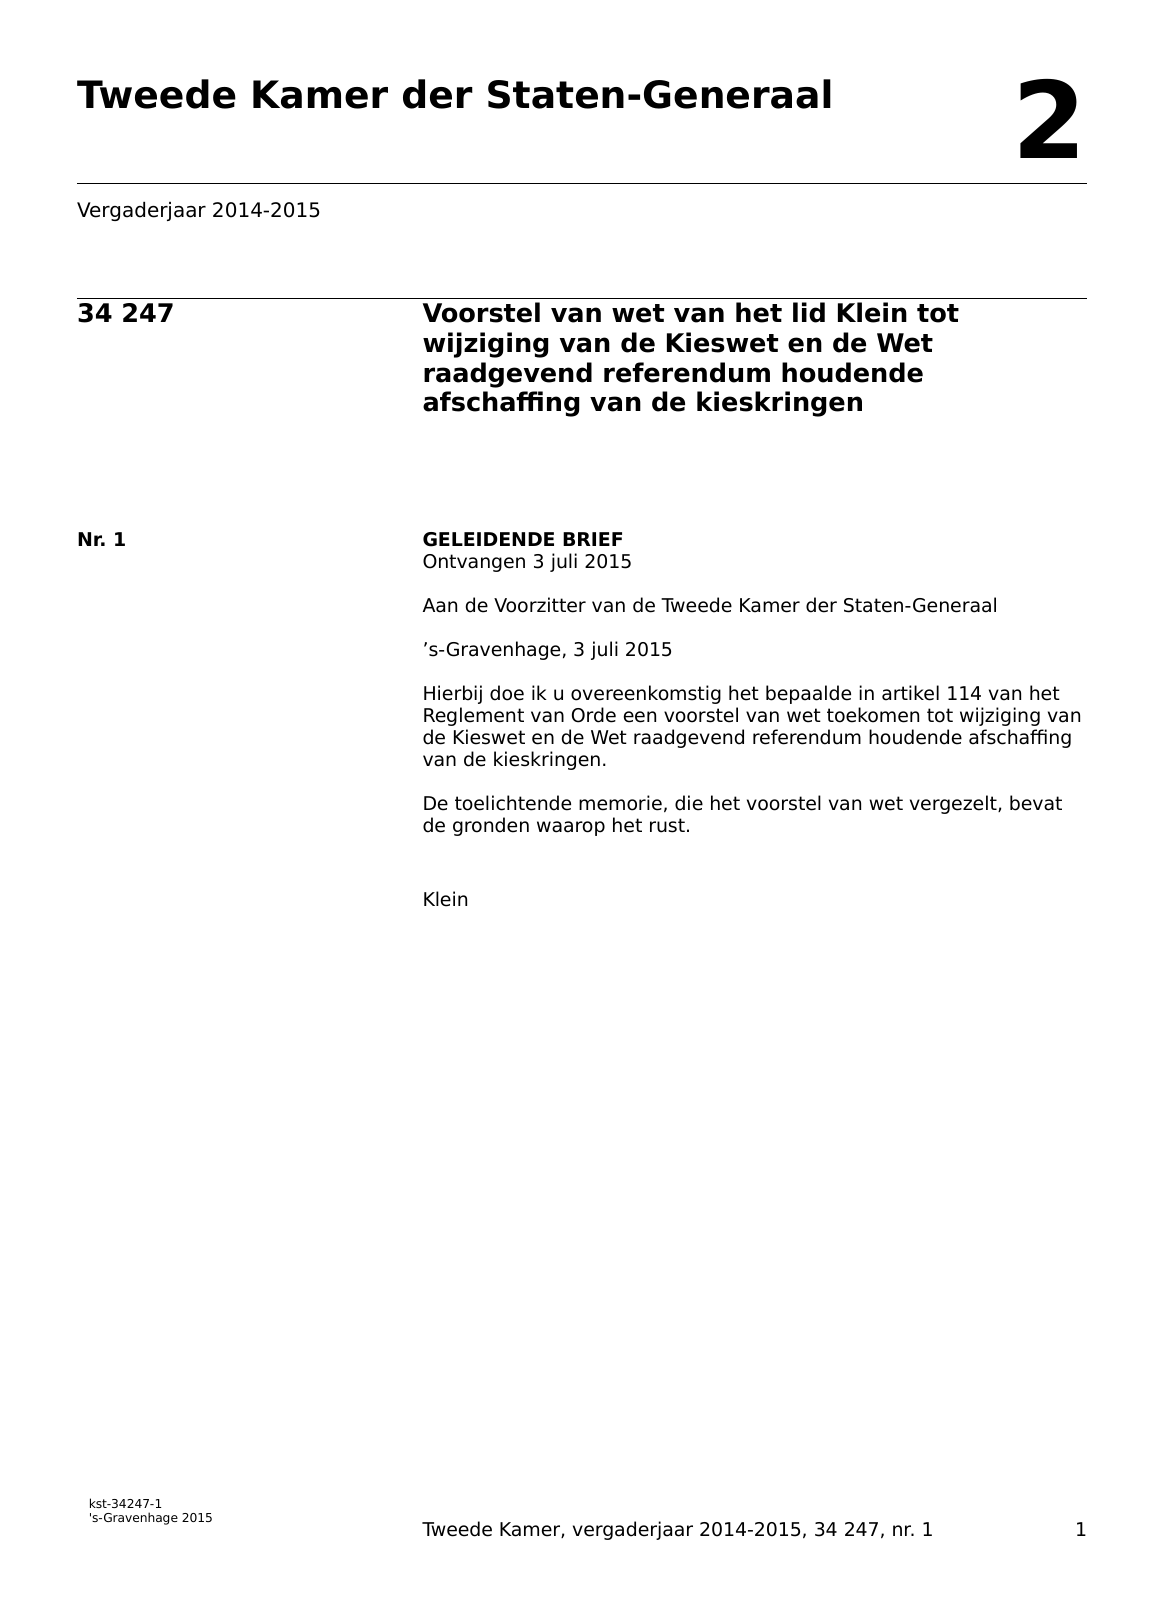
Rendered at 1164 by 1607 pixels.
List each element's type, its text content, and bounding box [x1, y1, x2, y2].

table_header 2 [886, 59, 1087, 183]
text ’s-Gravenhage, 3 juli 2015 [422, 639, 1087, 661]
table_cell Vergaderjaar 2014-2015 [77, 184, 1087, 298]
text De toelichtende memorie, die het voorstel van wet vergezelt, bevat de gronden waarop het rust. [422, 793, 1087, 837]
text 's-Gravenhage 2015 [88, 1511, 323, 1525]
table_header Tweede Kamer der Staten-Generaal [77, 59, 886, 183]
text kst-34247-1 [88, 1497, 323, 1511]
text Aan de Voorzitter van de Tweede Kamer der Staten-Generaal [422, 595, 1087, 617]
text Ontvangen 3 juli 2015 [422, 551, 1087, 573]
subtitle Nr. 1 GELEIDENDE BRIEF [77, 529, 1087, 551]
text Klein [422, 867, 1087, 911]
subtitle 34 247 Voorstel van wet van het lid Klein tot wijziging van de Kieswet en de Wet raadgevend referendum houdende afschaffing van de kieskringen [77, 299, 1087, 418]
text Hierbij doe ik u overeenkomstig het bepaalde in artikel 114 van het Reglement van Orde een voorstel van wet toekomen tot wijziging van de Kieswet en de Wet raadgevend referendum houdende afschaffing van de kieskringen. [422, 683, 1087, 771]
